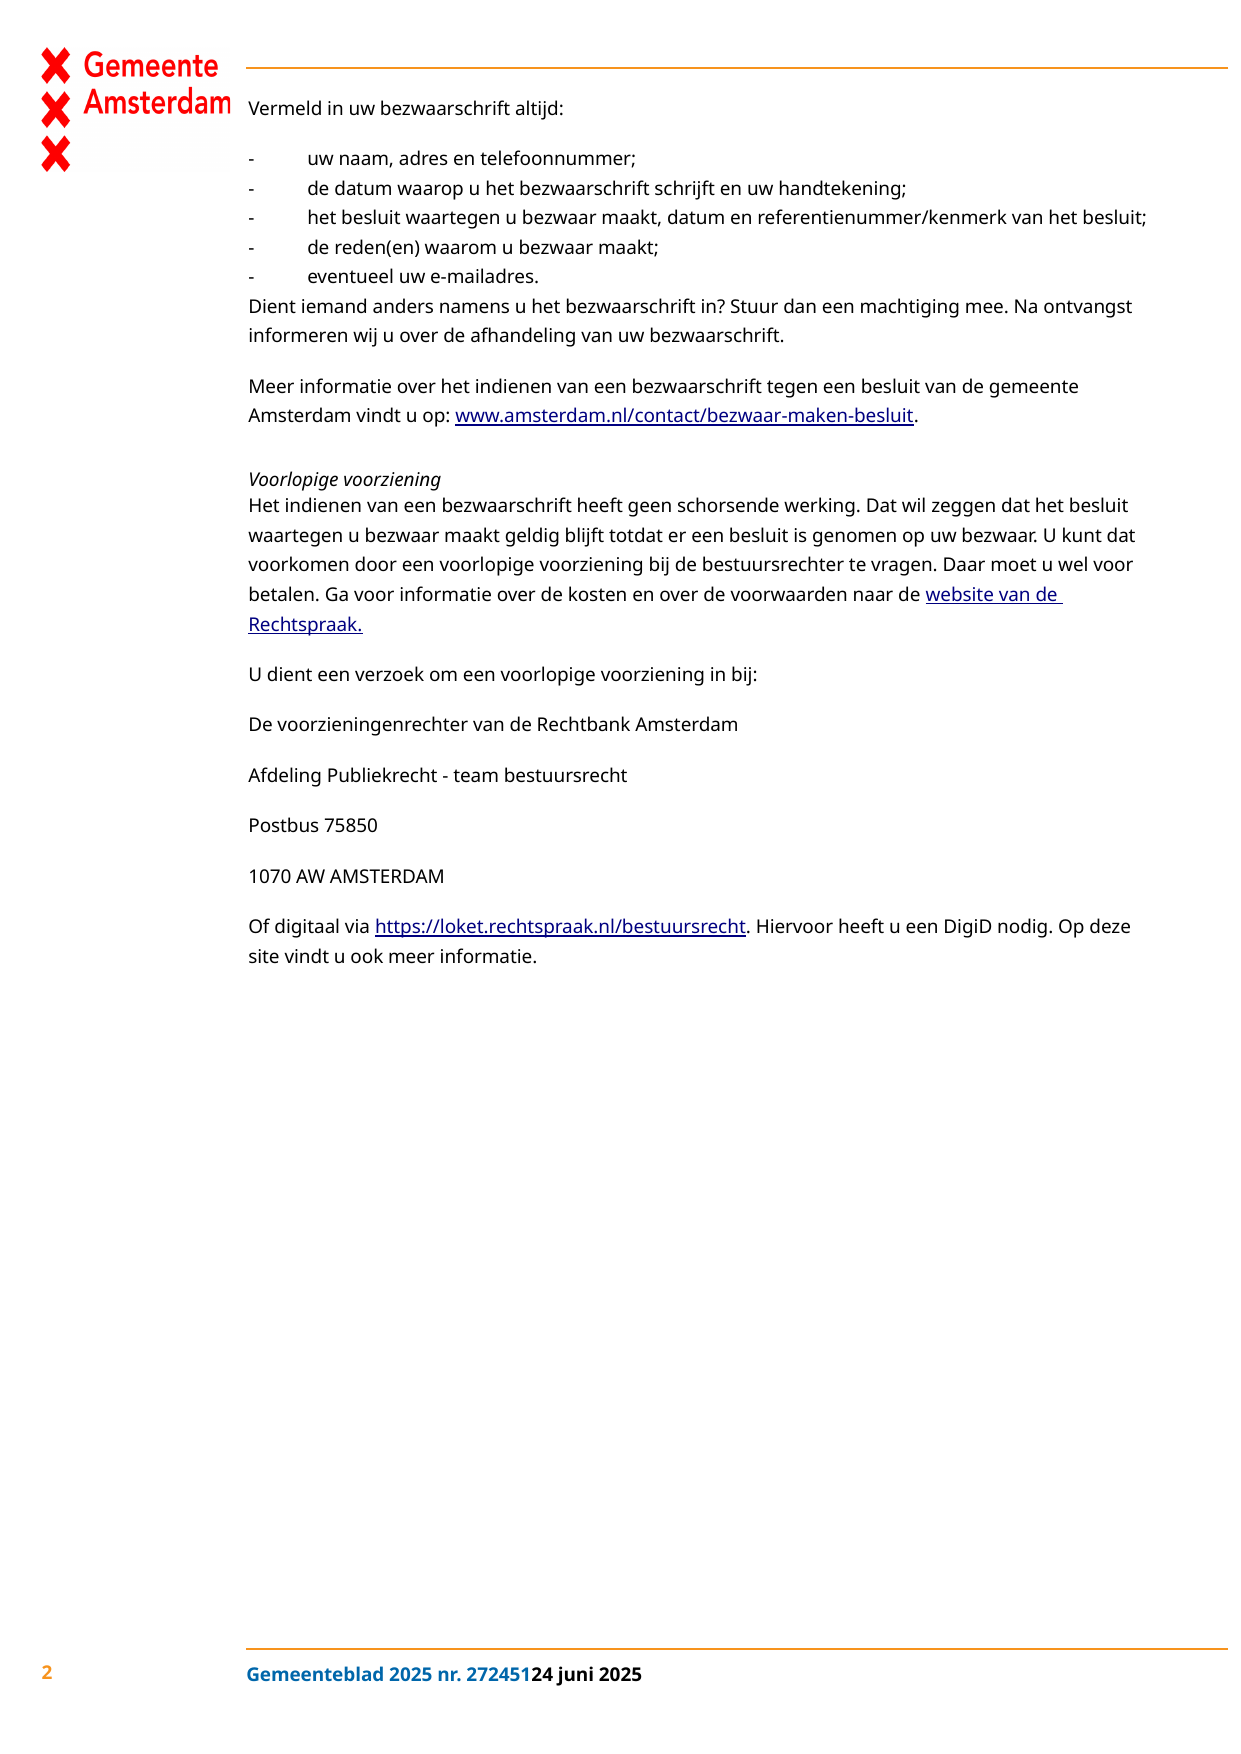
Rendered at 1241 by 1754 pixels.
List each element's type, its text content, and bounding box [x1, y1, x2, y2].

list de reden(en) waarom u bezwaar maakt; [248, 234, 1152, 260]
text Dient iemand anders namens u het bezwaarschrift in? Stuur dan een machtiging mee. Na ontvangst informeren wij u over de afhandeling van uw bezwaarschrift. [248, 293, 1152, 348]
text U dient een verzoek om een voorlopige voorziening in bij: [248, 661, 1152, 687]
list uw naam, adres en telefoonnummer; [248, 145, 1152, 171]
text Of digitaal via https://loket.rechtspraak.nl/bestuursrecht. Hiervoor heeft u een DigiD nodig. Op deze site vindt u ook meer informatie. [248, 913, 1152, 968]
list de datum waarop u het bezwaarschrift schrijft en uw handtekening; [248, 175, 1152, 201]
text Het indienen van een bezwaarschrift heeft geen schorsende werking. Dat wil zeggen dat het besluit waartegen u bezwaar maakt geldig blijft totdat er een besluit is genomen op uw bezwaar. U kunt dat voorkomen door een voorlopige voorziening bij de bestuursrechter te vragen. Daar moet u wel voor betalen. Ga voor informatie over de kosten en over de voorwaarden naar de website van de Rechtspraak. [248, 492, 1152, 636]
text Postbus 75850 [248, 812, 1152, 838]
text Voorlopige voorziening [248, 467, 1152, 492]
text Vermeld in uw bezwaarschrift altijd: [248, 95, 1152, 121]
text Meer informatie over het indienen van een bezwaarschrift tegen een besluit van de gemeente Amsterdam vindt u op: www.amsterdam.nl/contact/bezwaar-maken-besluit. [248, 373, 1152, 428]
text 1070 AW AMSTERDAM [248, 863, 1152, 888]
text De voorzieningenrechter van de Rechtbank Amsterdam [248, 712, 1152, 737]
text Afdeling Publiekrecht - team bestuursrecht [248, 762, 1152, 788]
picture [41, 47, 231, 172]
list het besluit waartegen u bezwaar maakt, datum en referentienummer/kenmerk van het besluit; [248, 204, 1152, 230]
list eventueel uw e-mailadres. [248, 263, 1152, 289]
